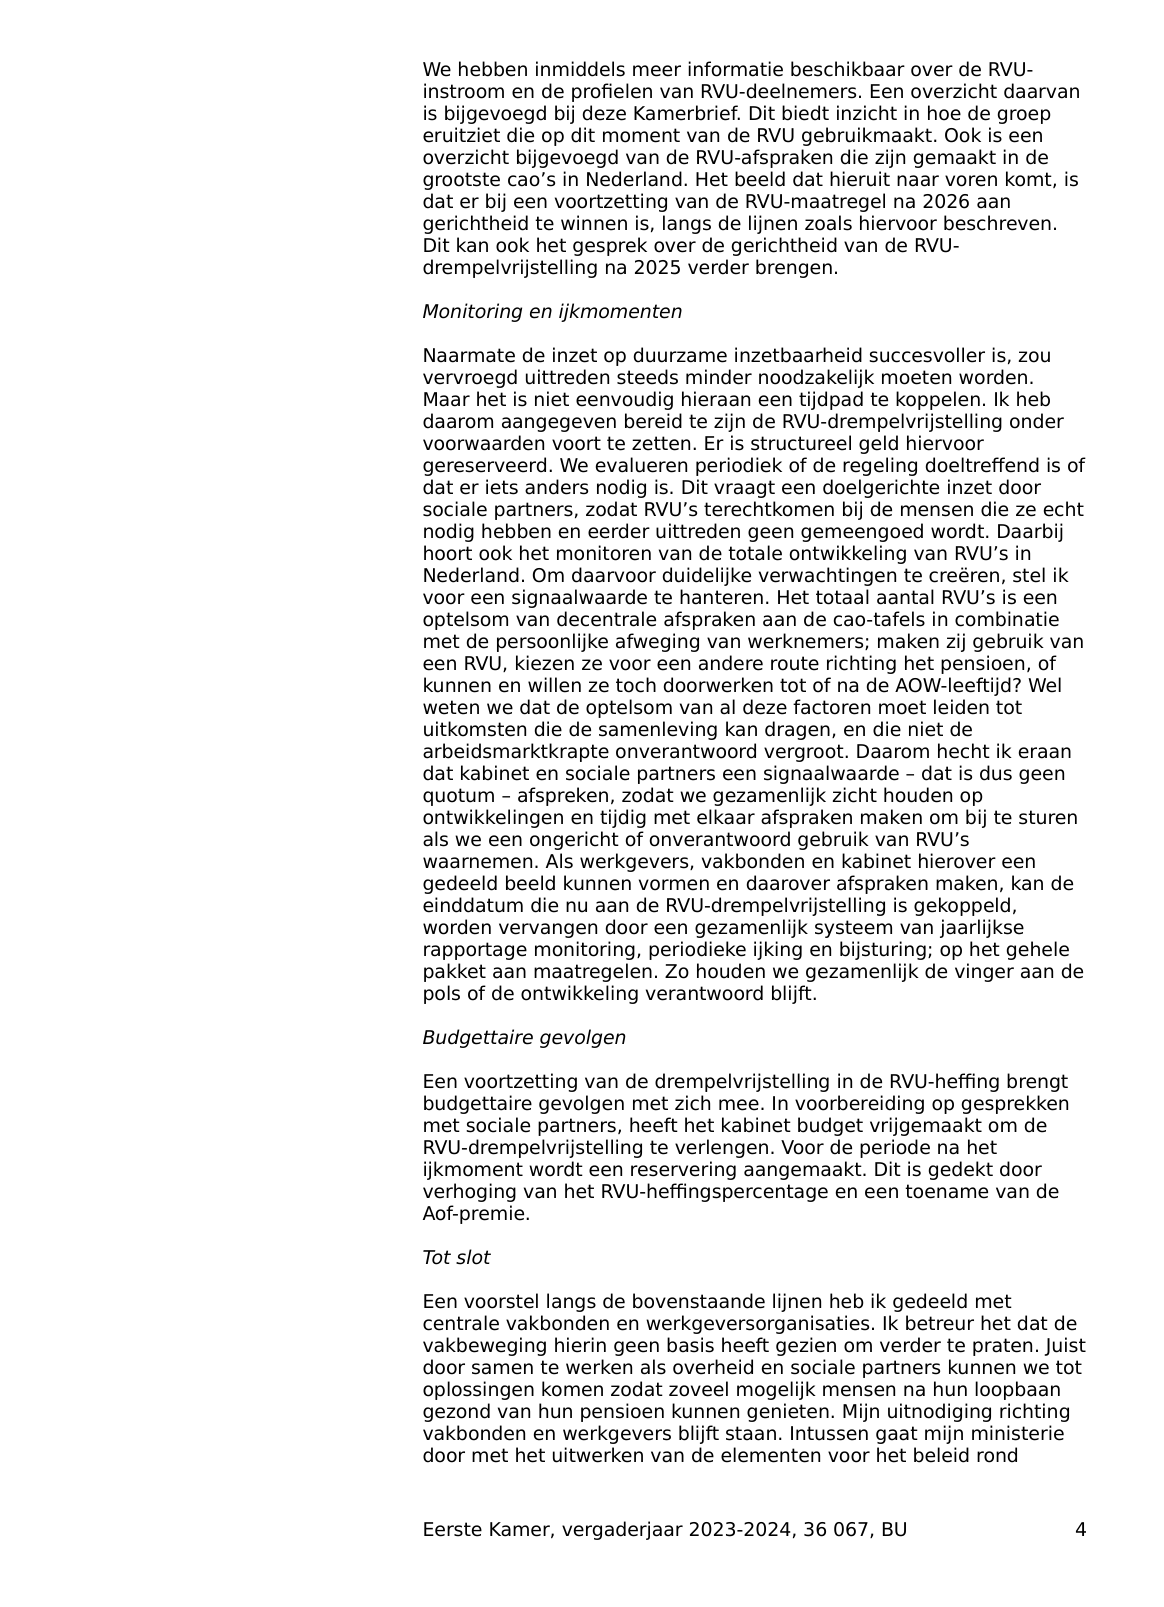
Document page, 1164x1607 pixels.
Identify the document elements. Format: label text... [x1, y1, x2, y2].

text Een voorstel langs de bovenstaande lijnen heb ik gedeeld met centrale vakbonden en werkgeversorganisaties. Ik betreur het dat de vakbeweging hierin geen basis heeft gezien om verder te praten. Juist door samen te werken als overheid en sociale partners kunnen we tot oplossingen komen zodat zoveel mogelijk mensen na hun loopbaan gezond van hun pensioen kunnen genieten. Mijn uitnodiging richting vakbonden en werkgevers blijft staan. Intussen gaat mijn ministerie door met het uitwerken van de elementen voor het beleid rond [422, 1291, 1087, 1467]
subtitle Budgettaire gevolgen [422, 1027, 1087, 1049]
text Naarmate de inzet op duurzame inzetbaarheid succesvoller is, zou vervroegd uittreden steeds minder noodzakelijk moeten worden. Maar het is niet eenvoudig hieraan een tijdpad te koppelen. Ik heb daarom aangegeven bereid te zijn de RVU-drempelvrijstelling onder voorwaarden voort te zetten. Er is structureel geld hiervoor gereserveerd. We evalueren periodiek of de regeling doeltreffend is of dat er iets anders nodig is. Dit vraagt een doelgerichte inzet door sociale partners, zodat RVU’s terechtkomen bij de mensen die ze echt nodig hebben en eerder uittreden geen gemeengoed wordt. Daarbij hoort ook het monitoren van de totale ontwikkeling van RVU’s in Nederland. Om daarvoor duidelijke verwachtingen te creëren, stel ik voor een signaalwaarde te hanteren. Het totaal aantal RVU’s is een optelsom van decentrale afspraken aan de cao-tafels in combinatie met de persoonlijke afweging van werknemers; maken zij gebruik van een RVU, kiezen ze voor een andere route richting het pensioen, of kunnen en willen ze toch doorwerken tot of na de AOW-leeftijd? Wel weten we dat de optelsom van al deze factoren moet leiden tot uitkomsten die de samenleving kan dragen, en die niet de arbeidsmarktkrapte onverantwoord vergroot. Daarom hecht ik eraan dat kabinet en sociale partners een signaalwaarde – dat is dus geen quotum – afspreken, zodat we gezamenlijk zicht houden op ontwikkelingen en tijdig met elkaar afspraken maken om bij te sturen als we een ongericht of onverantwoord gebruik van RVU’s waarnemen. Als werkgevers, vakbonden en kabinet hierover een gedeeld beeld kunnen vormen en daarover afspraken maken, kan de einddatum die nu aan de RVU-drempelvrijstelling is gekoppeld, worden vervangen door een gezamenlijk systeem van jaarlijkse rapportage monitoring, periodieke ijking en bijsturing; op het gehele pakket aan maatregelen. Zo houden we gezamenlijk de vinger aan de pols of de ontwikkeling verantwoord blijft. [422, 345, 1087, 1004]
text We hebben inmiddels meer informatie beschikbaar over de RVU-instroom en de profielen van RVU-deelnemers. Een overzicht daarvan is bijgevoegd bij deze Kamerbrief. Dit biedt inzicht in hoe de groep eruitziet die op dit moment van de RVU gebruikmaakt. Ook is een overzicht bijgevoegd van de RVU-afspraken die zijn gemaakt in de grootste cao’s in Nederland. Het beeld dat hieruit naar voren komt, is dat er bij een voortzetting van de RVU-maatregel na 2026 aan gerichtheid te winnen is, langs de lijnen zoals hiervoor beschreven. Dit kan ook het gesprek over de gerichtheid van de RVU-drempelvrijstelling na 2025 verder brengen. [422, 59, 1087, 279]
subtitle Tot slot [422, 1247, 1087, 1269]
text Een voortzetting van de drempelvrijstelling in de RVU-heffing brengt budgettaire gevolgen met zich mee. In voorbereiding op gesprekken met sociale partners, heeft het kabinet budget vrijgemaakt om de RVU-drempelvrijstelling te verlengen. Voor de periode na het ijkmoment wordt een reservering aangemaakt. Dit is gedekt door verhoging van het RVU-heffingspercentage en een toename van de Aof-premie. [422, 1071, 1087, 1225]
subtitle Monitoring en ijkmomenten [422, 301, 1087, 323]
